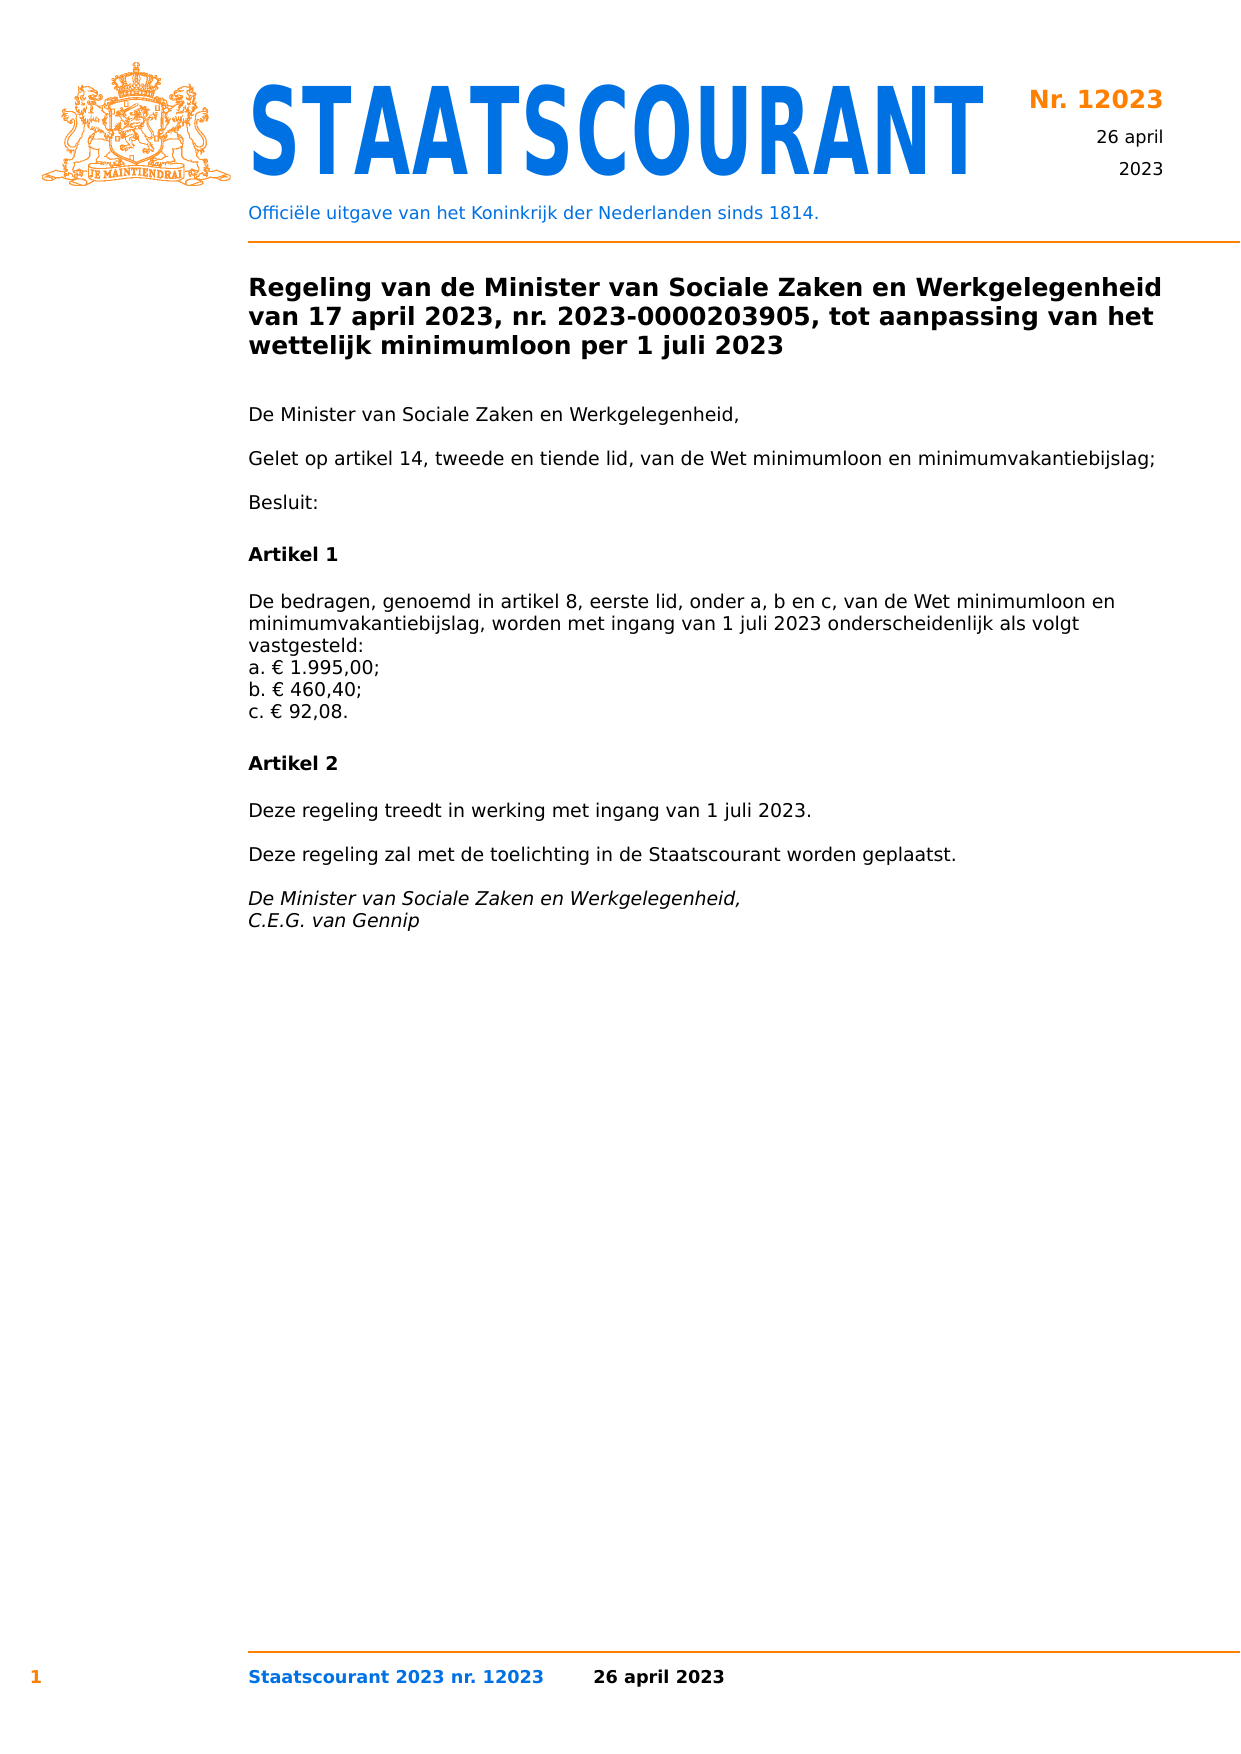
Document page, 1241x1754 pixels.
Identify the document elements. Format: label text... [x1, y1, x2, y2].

table_header STAATSCOURANT [248, 62, 998, 203]
picture [41, 62, 231, 186]
text b. € 460,40; [248, 679, 1163, 701]
subtitle Regeling van de Minister van Sociale Zaken en Werkgelegenheid van 17 april 2023, nr. 2023-0000203905, tot aanpassing van het wettelijk minimumloon per 1 juli 2023 [248, 273, 1163, 361]
text De bedragen, genoemd in artikel 8, eerste lid, onder a, b en c, van de Wet minimumloon en minimumvakantiebijslag, worden met ingang van 1 juli 2023 onderscheidenlijk als volgt vastgesteld: [248, 591, 1163, 657]
text Deze regeling treedt in werking met ingang van 1 juli 2023. [248, 800, 1163, 822]
text Deze regeling zal met de toelichting in de Staatscourant worden geplaatst. [248, 844, 1163, 866]
table_header [25, 62, 248, 241]
text a. € 1.995,00; [248, 657, 1163, 679]
table_header Nr. 12023 [998, 62, 1240, 121]
text Besluit: [248, 492, 1163, 514]
text De Minister van Sociale Zaken en Werkgelegenheid, [248, 404, 1163, 426]
table_cell 2023 [998, 153, 1240, 203]
text c. € 92,08. [248, 701, 1163, 723]
subtitle Artikel 1 [248, 544, 1163, 566]
subtitle Artikel 2 [248, 753, 1163, 775]
text Gelet op artikel 14, tweede en tiende lid, van de Wet minimumloon en minimumvakantiebijslag; [248, 448, 1163, 470]
table_cell 26 april [998, 121, 1240, 153]
text De Minister van Sociale Zaken en Werkgelegenheid, C.E.G. van Gennip [248, 887, 1163, 931]
table_cell Officiële uitgave van het Koninkrijk der Nederlanden sinds 1814. [248, 203, 1240, 241]
